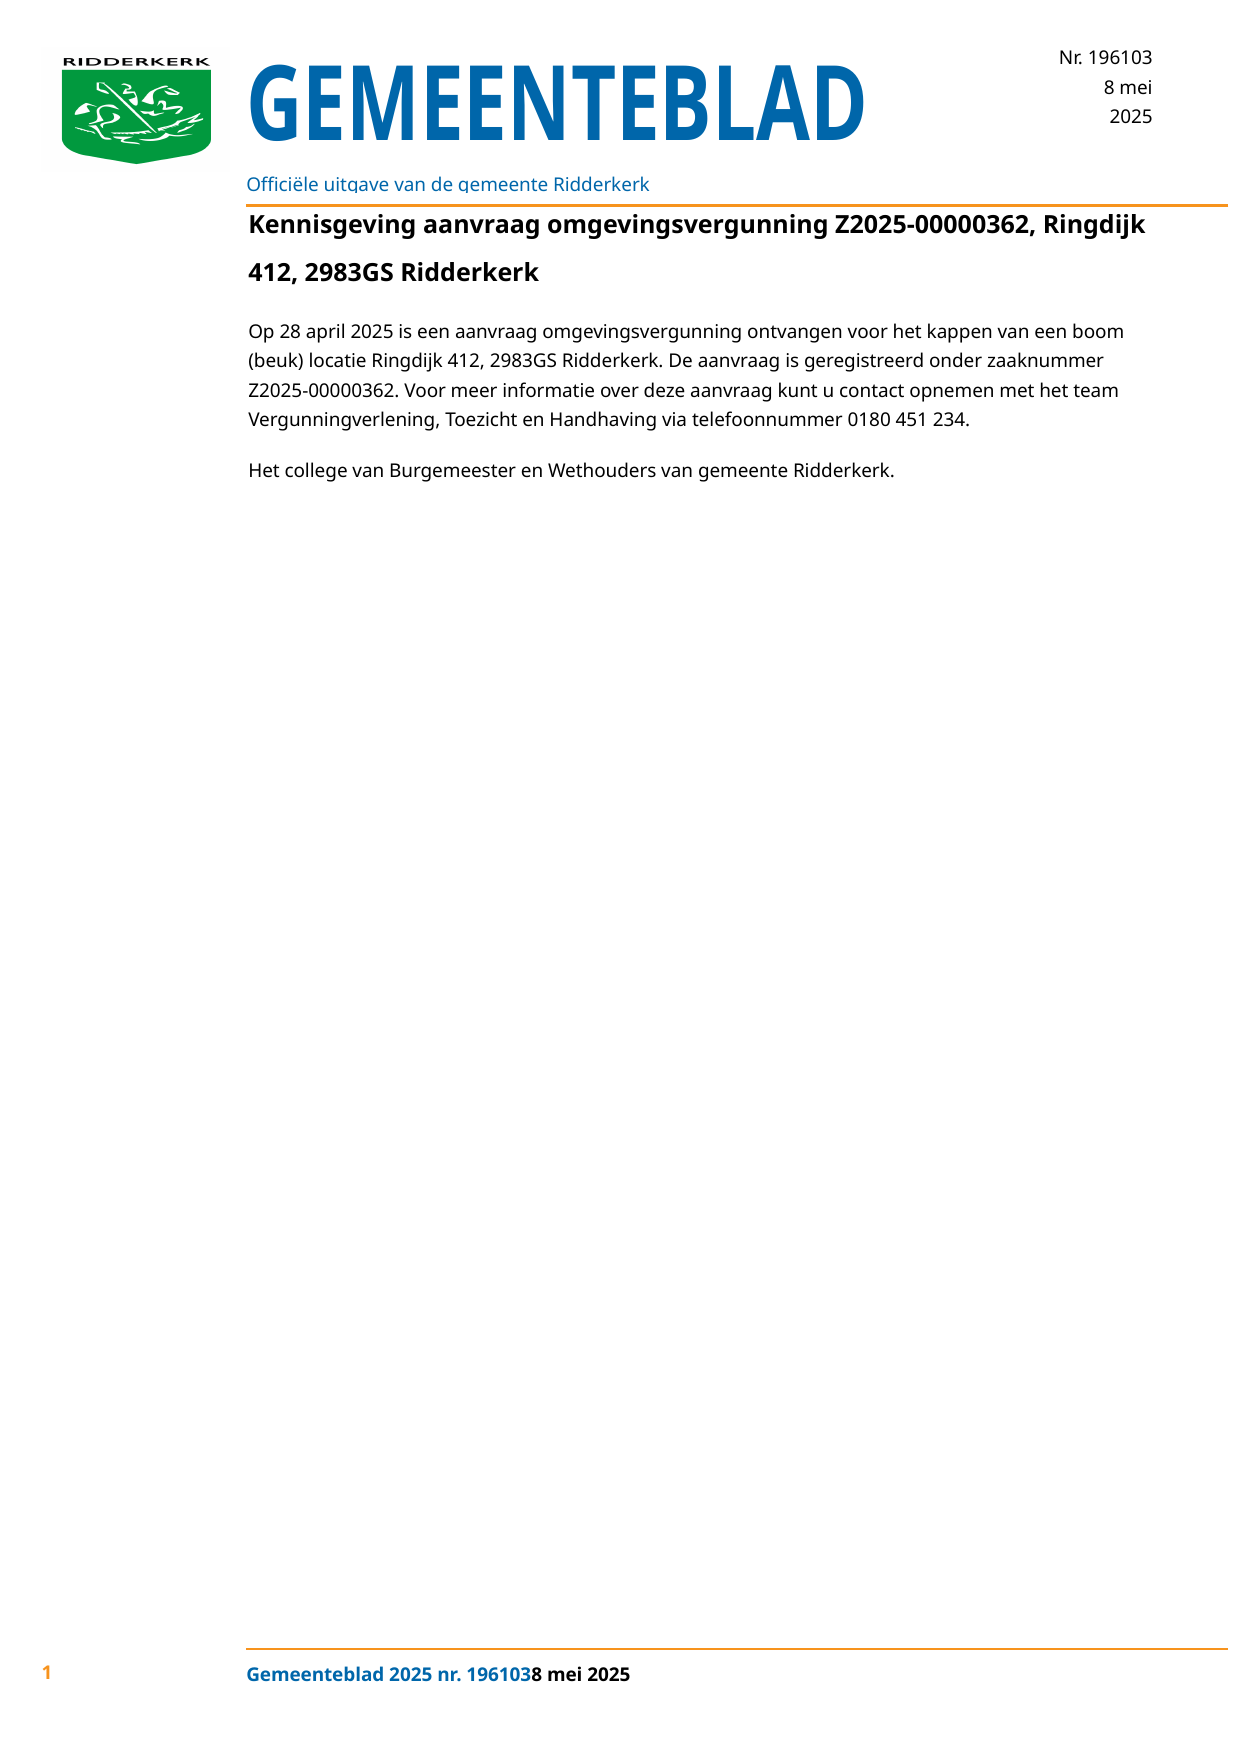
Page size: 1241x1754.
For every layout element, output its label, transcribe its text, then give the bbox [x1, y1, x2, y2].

text Het college van Burgemeester en Wethouders van gemeente Ridderkerk. [248, 457, 1152, 483]
picture [41, 47, 231, 172]
text Op 28 april 2025 is een aanvraag omgevingsvergunning ontvangen voor het kappen van een boom (beuk) locatie Ringdijk 412, 2983GS Ridderkerk. De aanvraag is geregistreerd onder zaaknummer Z2025-00000362. Voor meer informatie over deze aanvraag kunt u contact opnemen met het team Vergunningverlening, Toezicht en Handhaving via telefoonnummer 0180 451 234. [248, 318, 1152, 432]
text Kennisgeving aanvraag omgevingsvergunning Z2025-00000362, Ringdijk 412, 2983GS Ridderkerk [248, 207, 1152, 288]
